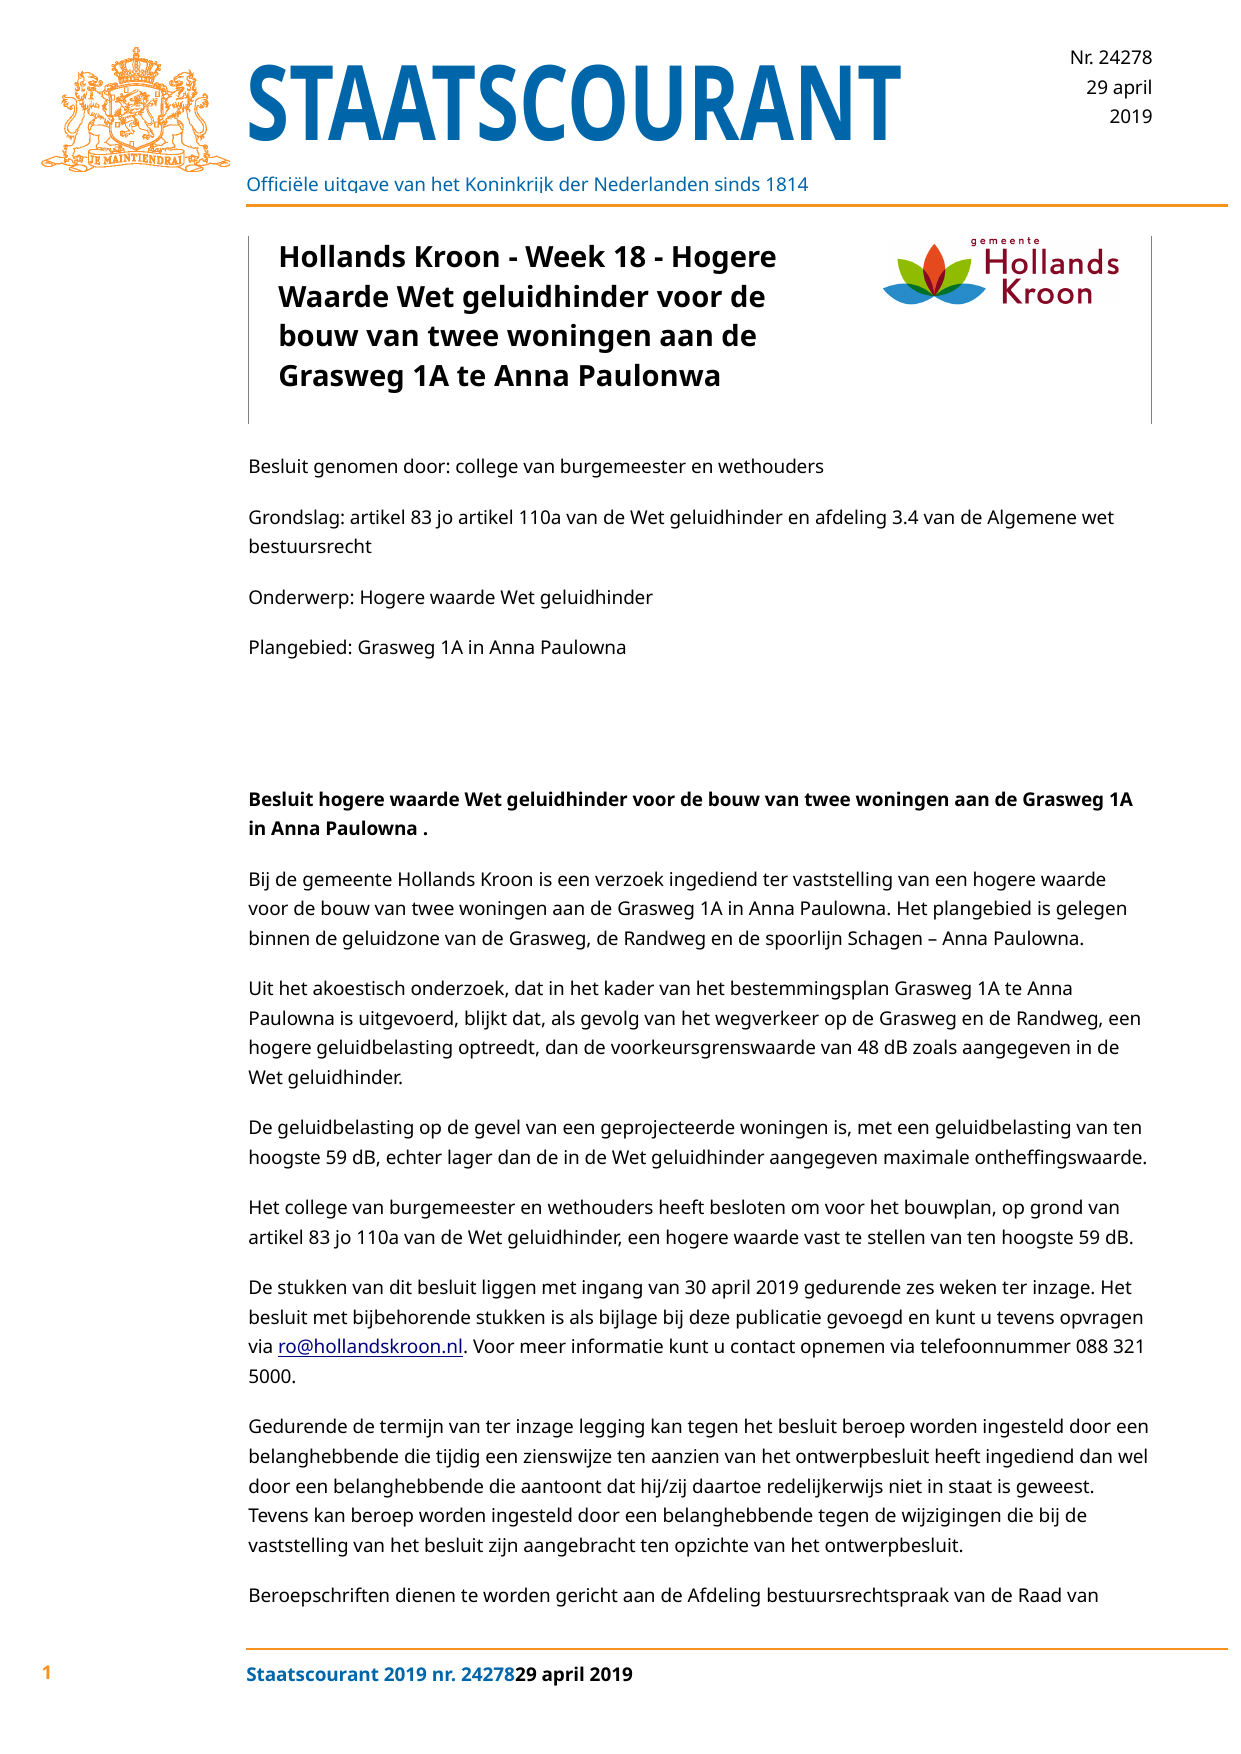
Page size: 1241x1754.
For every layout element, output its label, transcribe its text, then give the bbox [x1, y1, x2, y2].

picture [41, 47, 231, 172]
picture [882, 236, 1119, 305]
text Het college van burgemeester en wethouders heeft besloten om voor het bouwplan, op grond van artikel 83 jo 110a van de Wet geluidhinder, een hogere waarde vast te stellen van ten hoogste 59 dB. [248, 1194, 1152, 1250]
text De stukken van dit besluit liggen met ingang van 30 april 2019 gedurende zes weken ter inzage. Het besluit met bijbehorende stukken is als bijlage bij deze publicatie gevoegd en kunt u tevens opvragen via ro@hollandskroon.nl. Voor meer informatie kunt u contact opnemen via telefoonnummer 088 321 5000. [248, 1274, 1152, 1389]
text Grondslag: artikel 83 jo artikel 110a van de Wet geluidhinder en afdeling 3.4 van de Algemene wet bestuursrecht [248, 504, 1152, 559]
text Beroepschriften dienen te worden gericht aan de Afdeling bestuursrechtspraak van de Raad van [248, 1582, 1152, 1608]
text Uit het akoestisch onderzoek, dat in het kader van het bestemmingsplan Grasweg 1A te Anna Paulowna is uitgevoerd, blijkt dat, als gevolg van het wegverkeer op de Grasweg en de Randweg, een hogere geluidbelasting optreedt, dan de voorkeursgrenswaarde van 48 dB zoals aangegeven in de Wet geluidhinder. [248, 975, 1152, 1090]
text Onderwerp: Hogere waarde Wet geluidhinder [248, 584, 1152, 610]
text Plangebied: Grasweg 1A in Anna Paulowna [248, 634, 1152, 660]
text Besluit hogere waarde Wet geluidhinder voor de bouw van twee woningen aan de Grasweg 1A in Anna Paulowna . [248, 786, 1152, 841]
table_header Hollands Kroon - Week 18 - Hogere Waarde Wet geluidhinder voor de bouw van twee woningen aan de Grasweg 1A te Anna Paulonwa [249, 236, 850, 424]
table_header [850, 236, 1151, 424]
text Besluit genomen door: college van burgemeester en wethouders [248, 454, 1152, 479]
text Gedurende de termijn van ter inzage legging kan tegen het besluit beroep worden ingesteld door een belanghebbende die tijdig een zienswijze ten aanzien van het ontwerpbesluit heeft ingediend dan wel door een belanghebbende die aantoont dat hij/zij daartoe redelijkerwijs niet in staat is geweest. Tevens kan beroep worden ingesteld door een belanghebbende tegen de wijzigingen die bij de vaststelling van het besluit zijn aangebracht ten opzichte van het ontwerpbesluit. [248, 1414, 1152, 1558]
text De geluidbelasting op de gevel van een geprojecteerde woningen is, met een geluidbelasting van ten hoogste 59 dB, echter lager dan de in de Wet geluidhinder aangegeven maximale ontheffingswaarde. [248, 1114, 1152, 1170]
text Bij de gemeente Hollands Kroon is een verzoek ingediend ter vaststelling van een hogere waarde voor de bouw van twee woningen aan de Grasweg 1A in Anna Paulowna. Het plangebied is gelegen binnen de geluidzone van de Grasweg, de Randweg en de spoorlijn Schagen – Anna Paulowna. [248, 866, 1152, 951]
